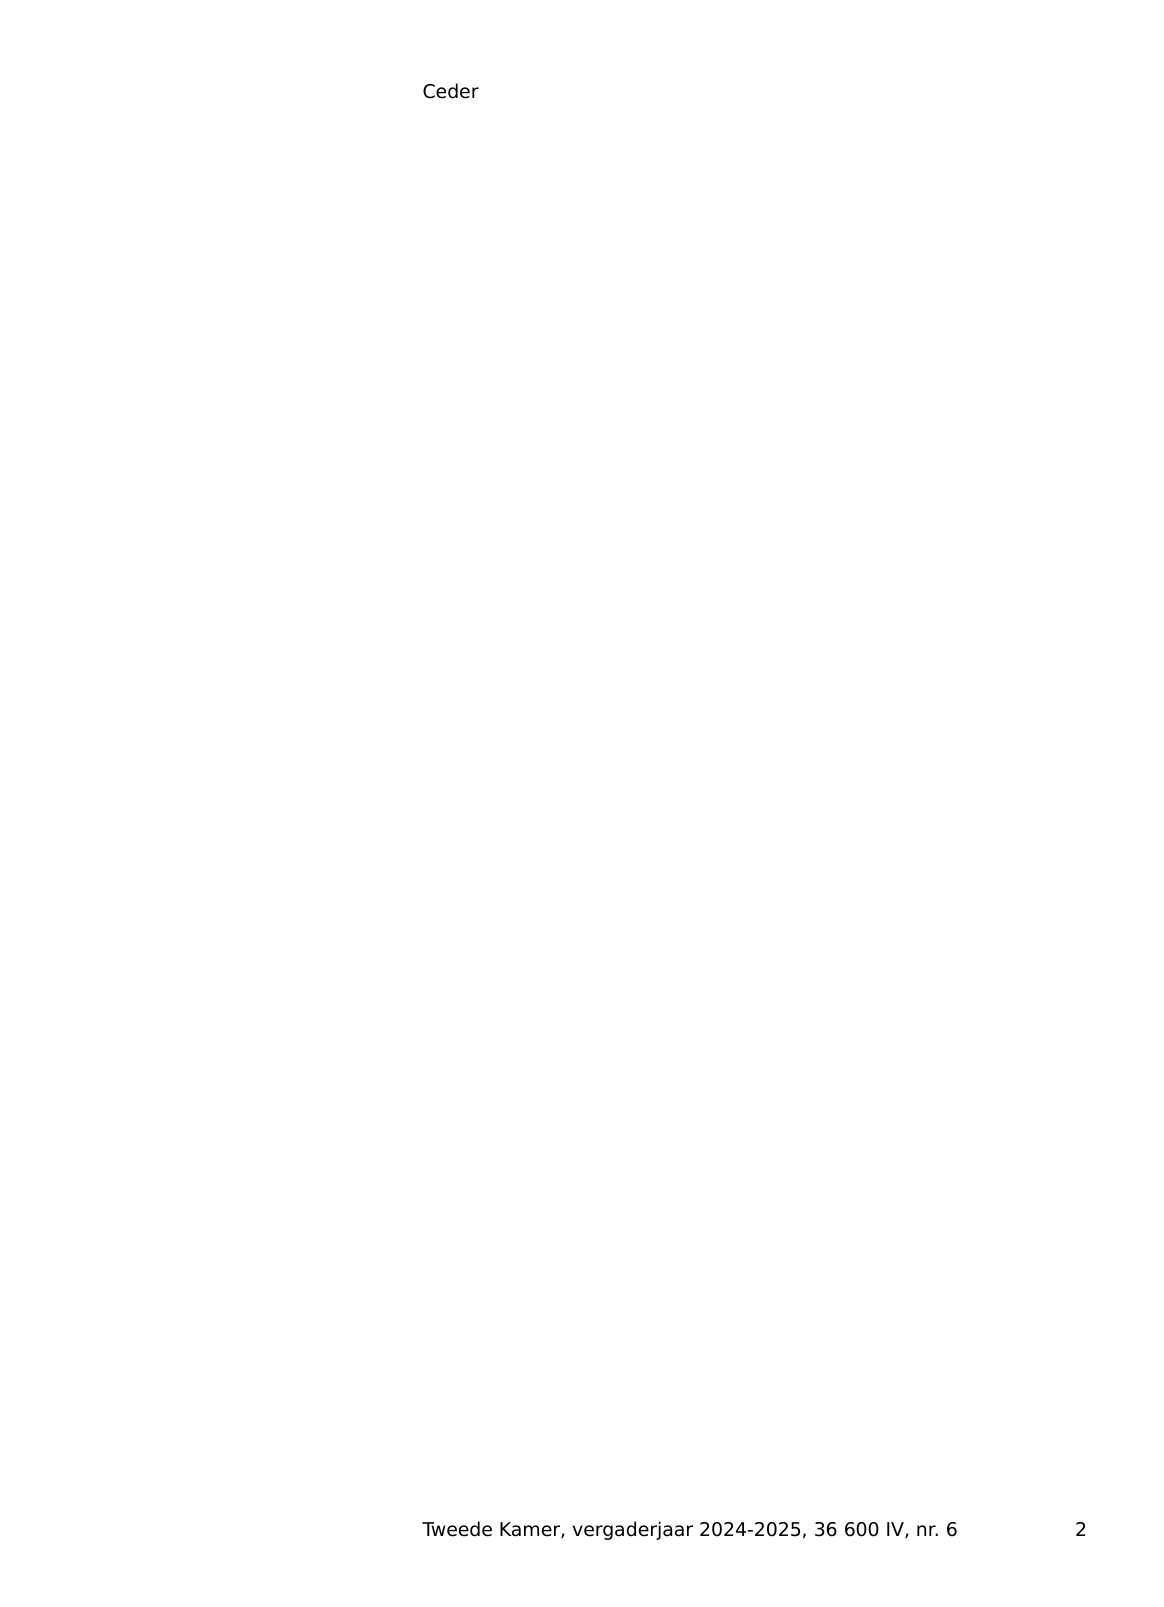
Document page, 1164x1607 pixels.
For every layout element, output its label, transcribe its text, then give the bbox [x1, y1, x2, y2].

text Ceder [422, 59, 1087, 103]
